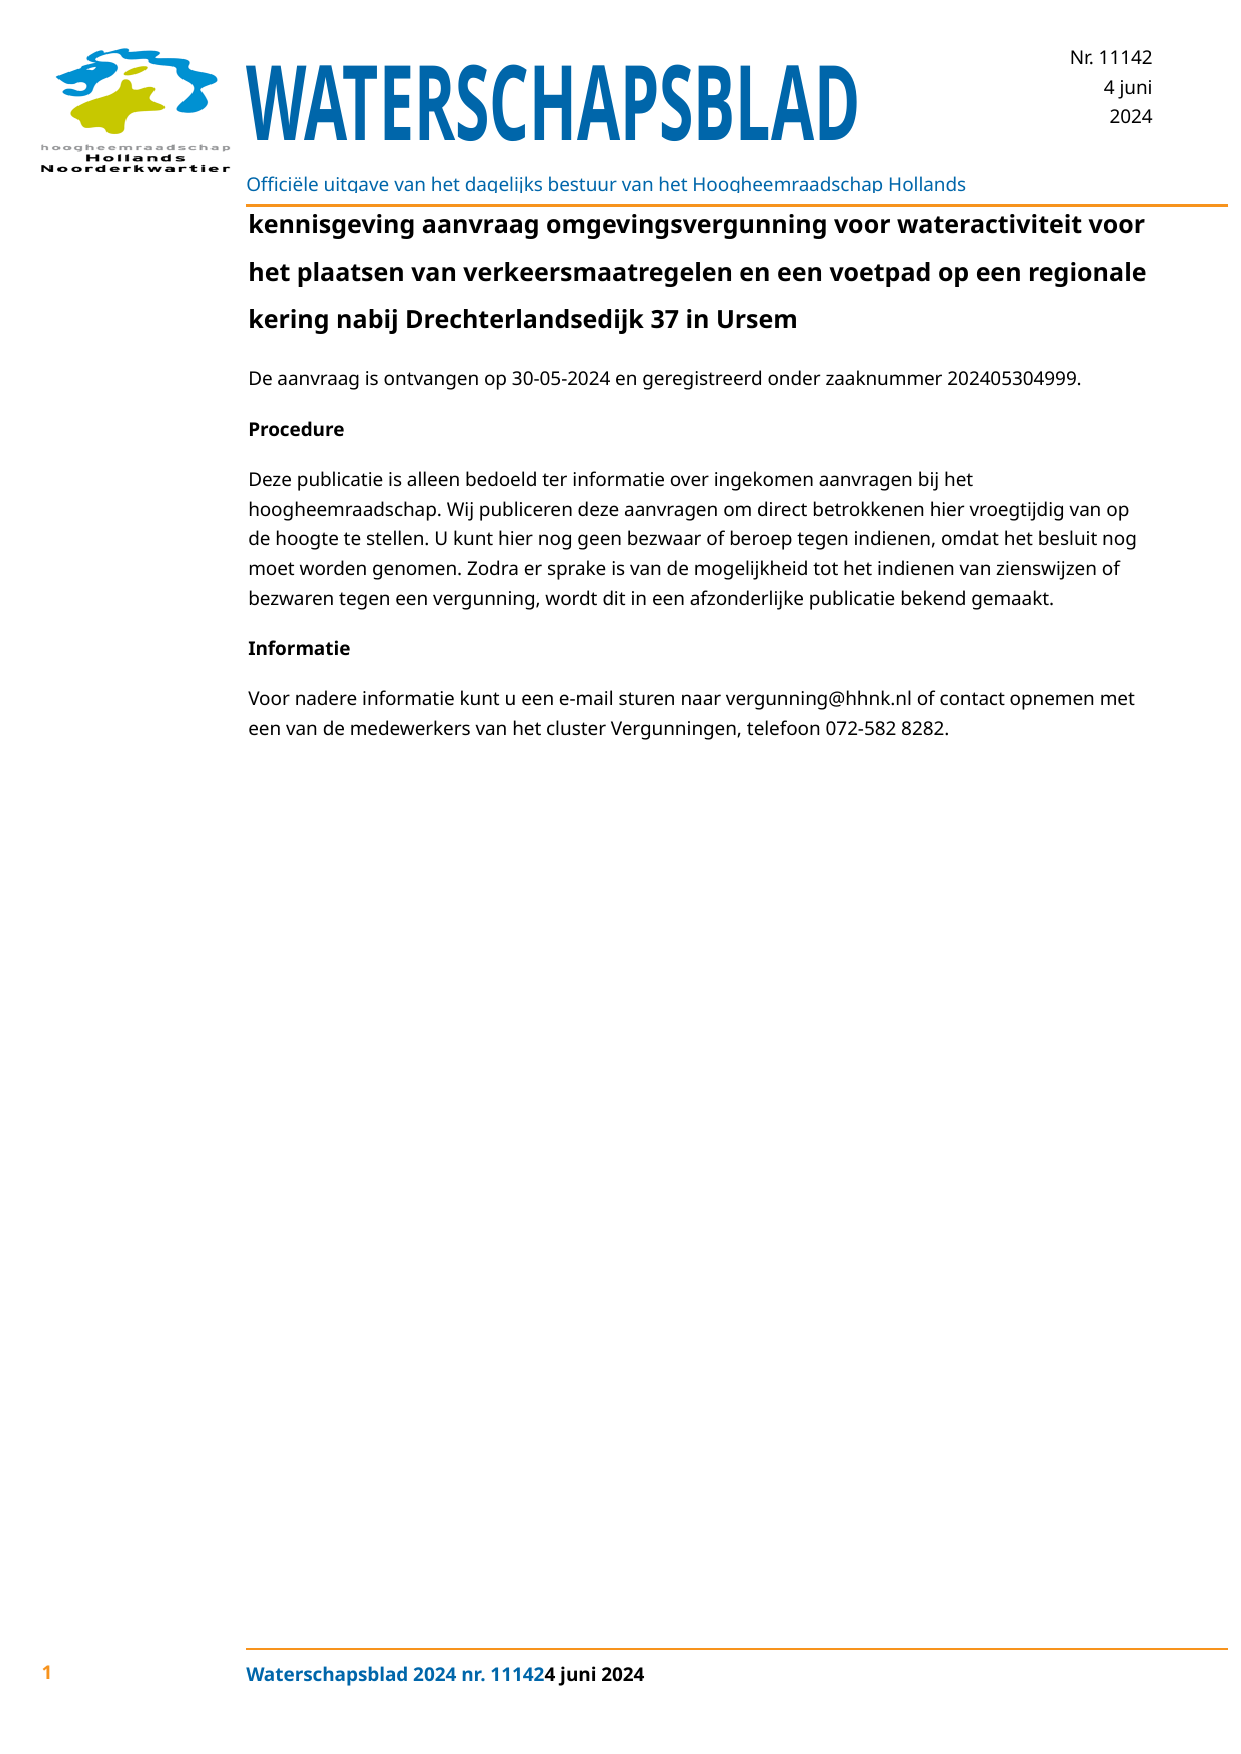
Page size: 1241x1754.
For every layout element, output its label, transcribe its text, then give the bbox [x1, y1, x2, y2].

text De aanvraag is ontvangen op 30-05-2024 en geregistreerd onder zaaknummer 202405304999. [248, 366, 1152, 391]
text Procedure [248, 416, 1152, 442]
text Deze publicatie is alleen bedoeld ter informatie over ingekomen aanvragen bij het hoogheemraadschap. Wij publiceren deze aanvragen om direct betrokkenen hier vroegtijdig van op de hoogte te stellen. U kunt hier nog geen bezwaar of beroep tegen indienen, omdat het besluit nog moet worden genomen. Zodra er sprake is van de mogelijkheid tot het indienen van zienswijzen of bezwaren tegen een vergunning, wordt dit in een afzonderlijke publicatie bekend gemaakt. [248, 466, 1152, 610]
text Voor nadere informatie kunt u een e-mail sturen naar vergunning@hhnk.nl of contact opnemen met een van de medewerkers van het cluster Vergunningen, telefoon 072-582 8282. [248, 686, 1152, 741]
picture [41, 47, 231, 172]
text Informatie [248, 635, 1152, 661]
text kennisgeving aanvraag omgevingsvergunning voor wateractiviteit voor het plaatsen van verkeersmaatregelen en een voetpad op een regionale kering nabij Drechterlandsedijk 37 in Ursem [248, 207, 1152, 336]
